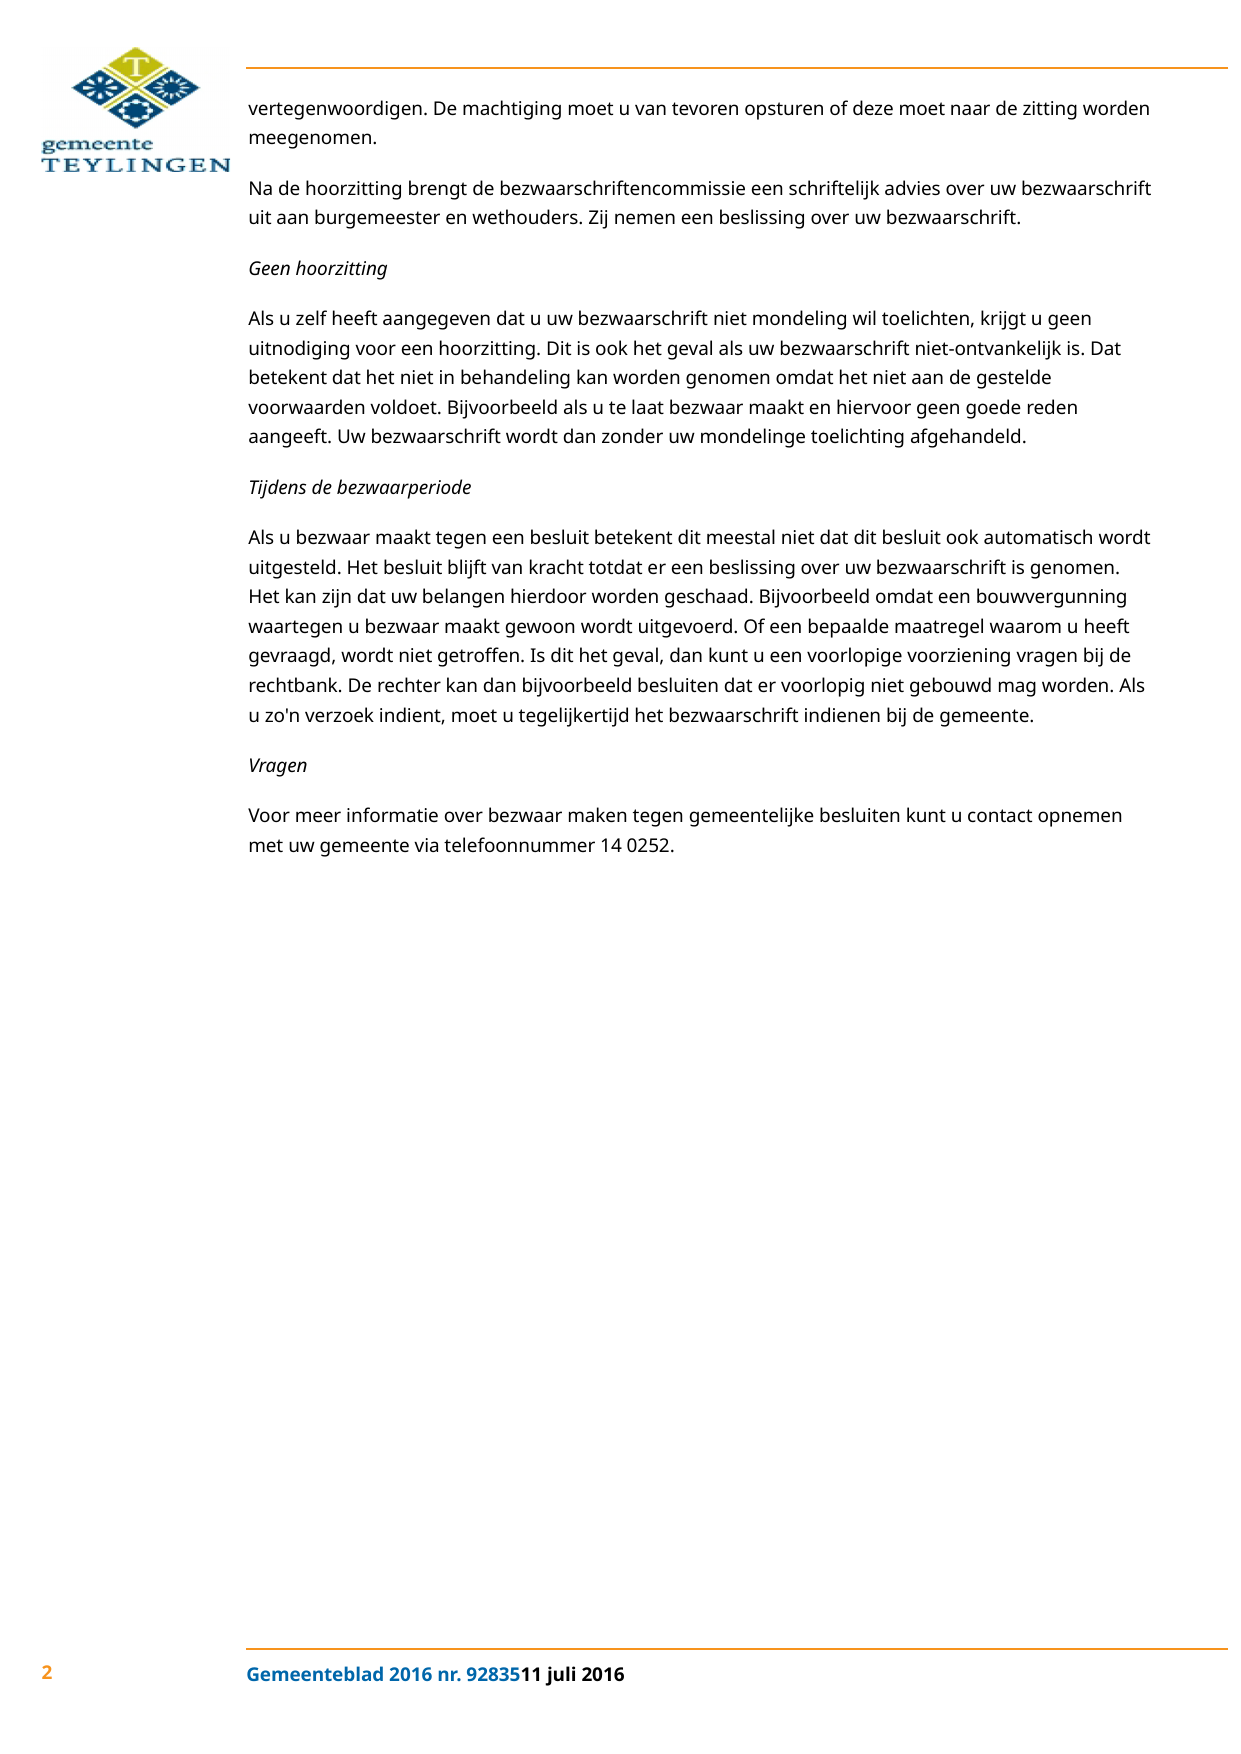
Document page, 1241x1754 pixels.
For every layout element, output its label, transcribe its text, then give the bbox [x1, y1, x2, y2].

text Geen hoorzitting [248, 255, 1152, 281]
text Vragen [248, 752, 1152, 778]
text vertegenwoordigen. De machtiging moet u van tevoren opsturen of deze moet naar de zitting worden meegenomen. [248, 95, 1152, 150]
text Als u bezwaar maakt tegen een besluit betekent dit meestal niet dat dit besluit ook automatisch wordt uitgesteld. Het besluit blijft van kracht totdat er een beslissing over uw bezwaarschrift is genomen. Het kan zijn dat uw belangen hierdoor worden geschaad. Bijvoorbeeld omdat een bouwvergunning waartegen u bezwaar maakt gewoon wordt uitgevoerd. Of een bepaalde maatregel waarom u heeft gevraagd, wordt niet getroffen. Is dit het geval, dan kunt u een voorlopige voorziening vragen bij de rechtbank. De rechter kan dan bijvoorbeeld besluiten dat er voorlopig niet gebouwd mag worden. Als u zo'n verzoek indient, moet u tegelijkertijd het bezwaarschrift indienen bij de gemeente. [248, 524, 1152, 728]
text Tijdens de bezwaarperiode [248, 474, 1152, 500]
text Voor meer informatie over bezwaar maken tegen gemeentelijke besluiten kunt u contact opnemen met uw gemeente via telefoonnummer 14 0252. [248, 803, 1152, 858]
text Na de hoorzitting brengt de bezwaarschriftencommissie een schriftelijk advies over uw bezwaarschrift uit aan burgemeester en wethouders. Zij nemen een beslissing over uw bezwaarschrift. [248, 175, 1152, 230]
picture [41, 47, 231, 172]
text Als u zelf heeft aangegeven dat u uw bezwaarschrift niet mondeling wil toelichten, krijgt u geen uitnodiging voor een hoorzitting. Dit is ook het geval als uw bezwaarschrift niet-ontvankelijk is. Dat betekent dat het niet in behandeling kan worden genomen omdat het niet aan de gestelde voorwaarden voldoet. Bijvoorbeeld als u te laat bezwaar maakt en hiervoor geen goede reden aangeeft. Uw bezwaarschrift wordt dan zonder uw mondelinge toelichting afgehandeld. [248, 305, 1152, 449]
